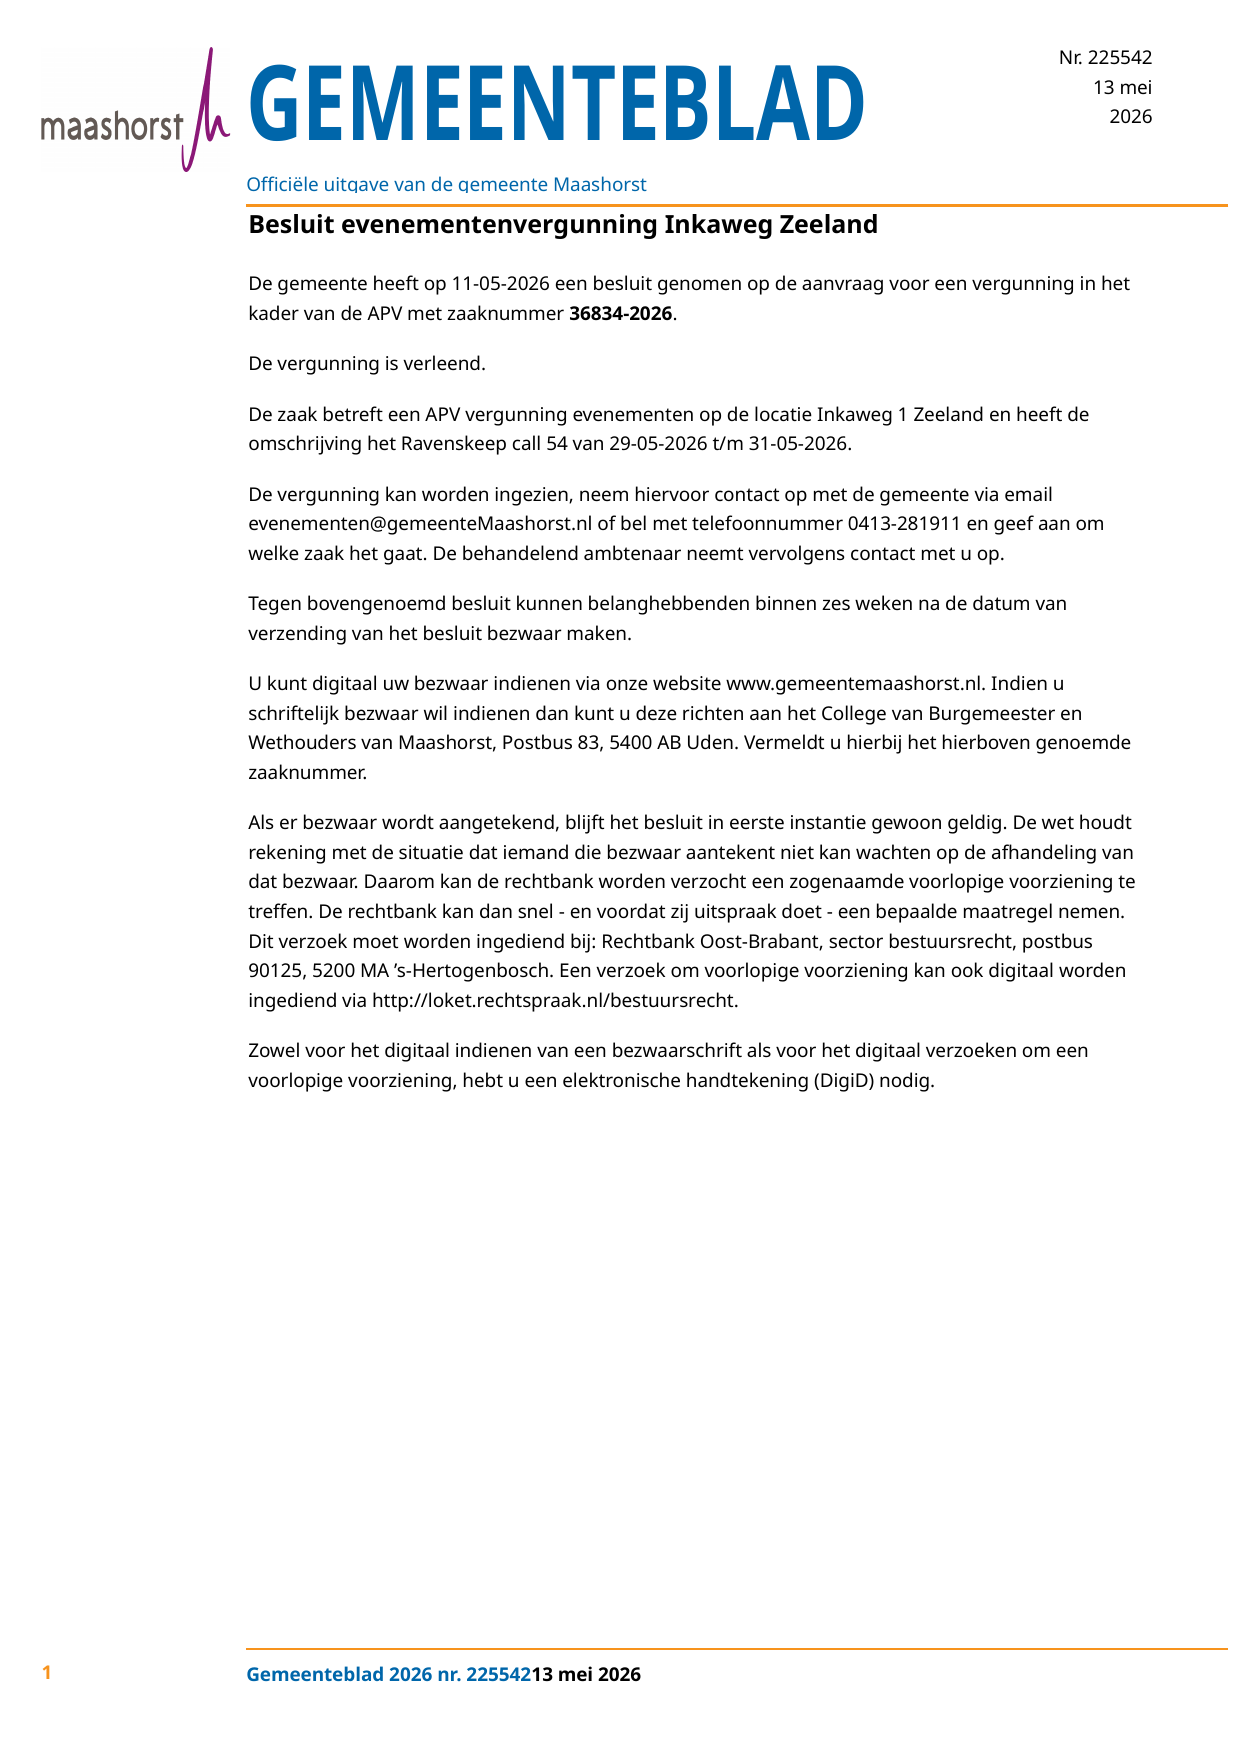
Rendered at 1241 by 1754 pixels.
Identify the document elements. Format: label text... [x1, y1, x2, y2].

text De vergunning is verleend. [248, 350, 1152, 376]
text Zowel voor het digitaal indienen van een bezwaarschrift als voor het digitaal verzoeken om een voorlopige voorziening, hebt u een elektronische handtekening (DigiD) nodig. [248, 1037, 1152, 1093]
text U kunt digitaal uw bezwaar indienen via onze website www.gemeentemaashorst.nl. Indien u schriftelijk bezwaar wil indienen dan kunt u deze richten aan het College van Burgemeester en Wethouders van Maashorst, Postbus 83, 5400 AB Uden. Vermeldt u hierbij het hierboven genoemde zaaknummer. [248, 670, 1152, 785]
text De zaak betreft een APV vergunning evenementen op de locatie Inkaweg 1 Zeeland en heeft de omschrijving het Ravenskeep call 54 van 29-05-2026 t/m 31-05-2026. [248, 401, 1152, 456]
text Tegen bovengenoemd besluit kunnen belanghebbenden binnen zes weken na de datum van verzending van het besluit bezwaar maken. [248, 590, 1152, 646]
text Als er bezwaar wordt aangetekend, blijft het besluit in eerste instantie gewoon geldig. De wet houdt rekening met de situatie dat iemand die bezwaar aantekent niet kan wachten op de afhandeling van dat bezwaar. Daarom kan de rechtbank worden verzocht een zogenaamde voorlopige voorziening te treffen. De rechtbank kan dan snel - en voordat zij uitspraak doet - een bepaalde maatregel nemen. Dit verzoek moet worden ingediend bij: Rechtbank Oost-Brabant, sector bestuursrecht, postbus 90125, 5200 MA ’s-Hertogenbosch. Een verzoek om voorlopige voorziening kan ook digitaal worden ingediend via http://loket.rechtspraak.nl/bestuursrecht. [248, 809, 1152, 1013]
text De vergunning kan worden ingezien, neem hiervoor contact op met de gemeente via email evenementen@gemeenteMaashorst.nl of bel met telefoonnummer 0413-281911 en geef aan om welke zaak het gaat. De behandelend ambtenaar neemt vervolgens contact met u op. [248, 481, 1152, 566]
picture [41, 47, 231, 172]
text De gemeente heeft op 11-05-2026 een besluit genomen op de aanvraag voor een vergunning in het kader van de APV met zaaknummer 36834-2026. [248, 270, 1152, 326]
text Besluit evenementenvergunning Inkaweg Zeeland [248, 207, 1152, 241]
